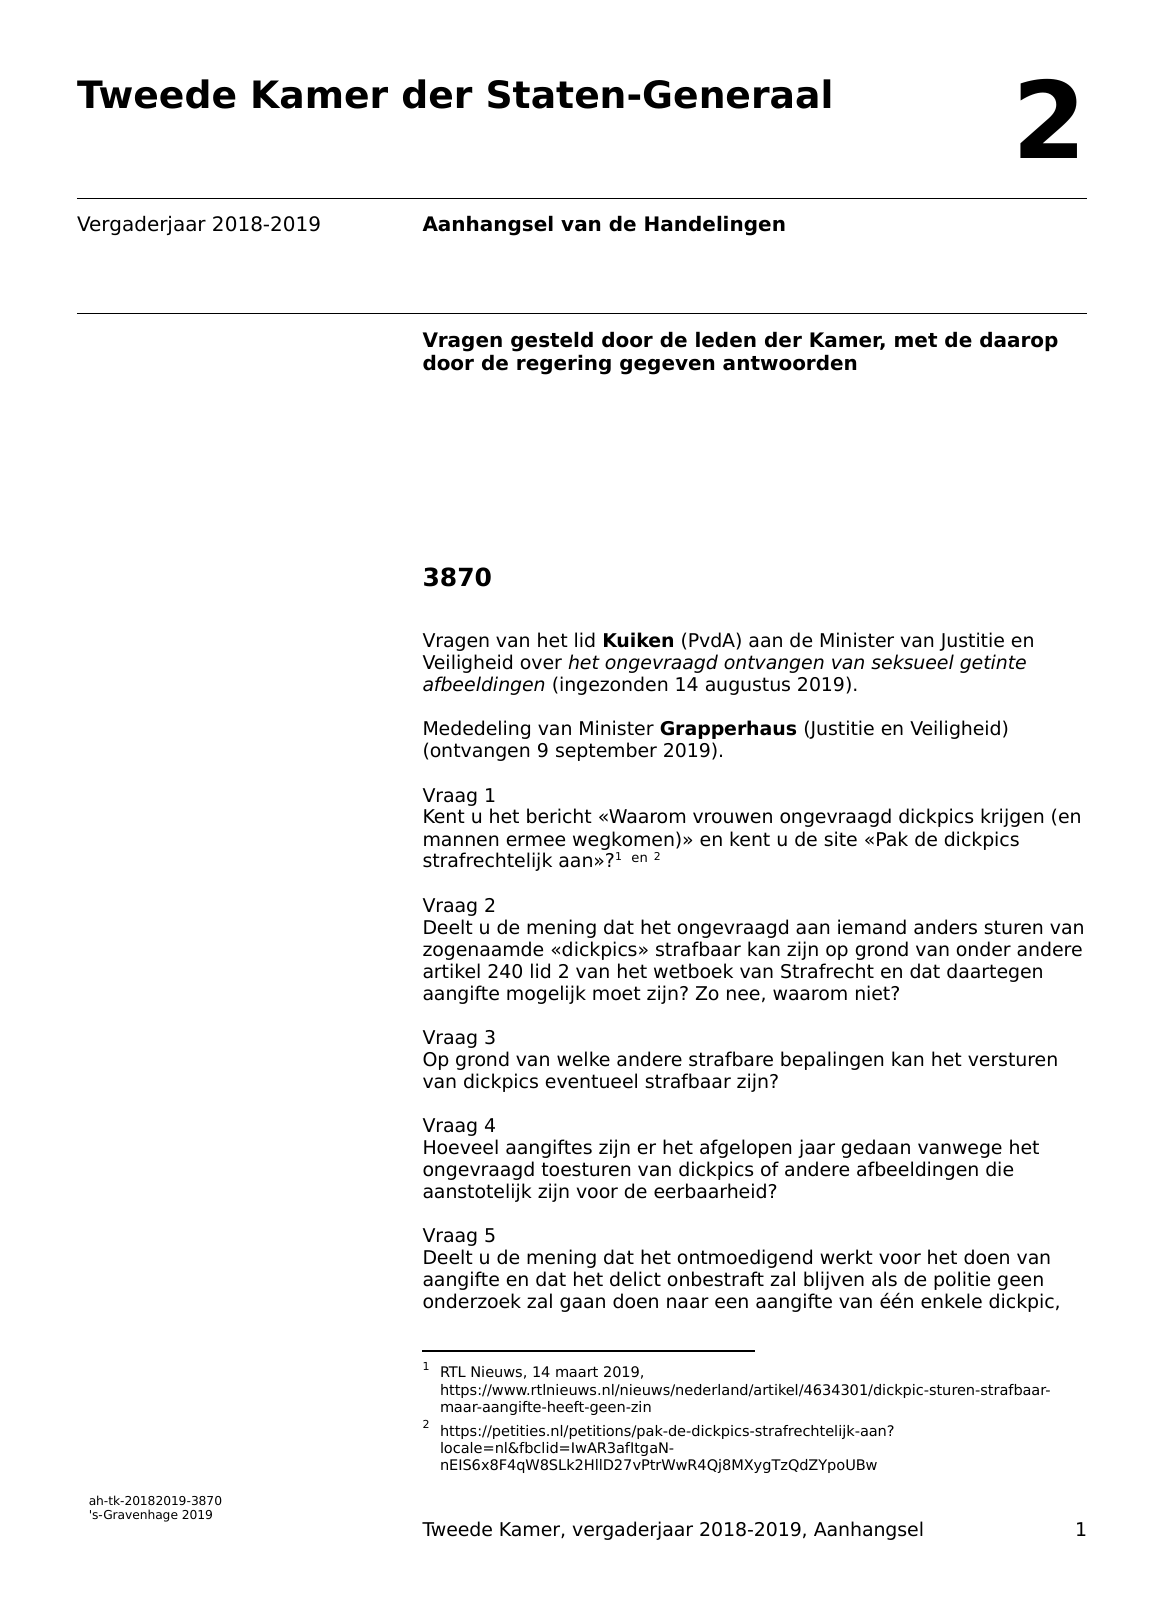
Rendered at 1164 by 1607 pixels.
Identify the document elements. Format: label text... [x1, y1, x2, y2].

text Hoeveel aangiftes zijn er het afgelopen jaar gedaan vanwege het ongevraagd toesturen van dickpics of andere afbeeldingen die aanstotelijk zijn voor de eerbaarheid? [422, 1137, 1087, 1203]
text Op grond van welke andere strafbare bepalingen kan het versturen van dickpics eventueel strafbaar zijn? [422, 1049, 1087, 1093]
text Mededeling van Minister Grapperhaus (Justitie en Veiligheid) (ontvangen 9 september 2019). [422, 718, 1087, 762]
text ah-tk-20182019-3870 [88, 1494, 323, 1508]
table_cell Aanhangsel van de Handelingen [422, 199, 1087, 313]
text Vraag 2 [422, 894, 1087, 917]
table_header Tweede Kamer der Staten-Generaal [77, 59, 886, 198]
text Vragen van het lid Kuiken (PvdA) aan de Minister van Justitie en Veiligheid over het ongevraagd ontvangen van seksueel getinte afbeeldingen (ingezonden 14 augustus 2019). [422, 630, 1087, 696]
table_cell Vergaderjaar 2018-2019 [77, 199, 422, 313]
text 3870 [422, 563, 1087, 592]
table_cell Vragen gesteld door de leden der Kamer, met de daarop door de regering gegeven antwoorden [422, 314, 1087, 375]
text RTL Nieuws, 14 maart 2019, https://www.rtlnieuws.nl/nieuws/nederland/artikel/4634301/dickpic-sturen-strafbaar-maar-aangifte-heeft-geen-zin [422, 1360, 1087, 1416]
text Vraag 1 [422, 784, 1087, 806]
text Vraag 4 [422, 1115, 1087, 1137]
text Deelt u de mening dat het ongevraagd aan iemand anders sturen van zogenaamde «dickpics» strafbaar kan zijn op grond van onder andere artikel 240 lid 2 van het wetboek van Strafrecht en dat daartegen aangifte mogelijk moet zijn? Zo nee, waarom niet? [422, 917, 1087, 1004]
text Vraag 5 [422, 1225, 1087, 1247]
table_header 2 [886, 59, 1087, 198]
text Kent u het bericht «Waarom vrouwen ongevraagd dickpics krijgen (en mannen ermee wegkomen)» en kent u de site «Pak de dickpics strafrechtelijk aan»? en [422, 806, 1087, 872]
text https://petities.nl/petitions/pak-de-dickpics-strafrechtelijk-aan?locale=nl&fbclid=IwAR3afItgaN-nEIS6x8F4qW8SLk2HllD27vPtrWwR4Qj8MXygTzQdZYpoUBw [422, 1418, 1087, 1474]
table_cell [77, 314, 422, 375]
text Deelt u de mening dat het ontmoedigend werkt voor het doen van aangifte en dat het delict onbestraft zal blijven als de politie geen onderzoek zal gaan doen naar een aangifte van één enkele dickpic, [422, 1247, 1087, 1313]
text Vraag 3 [422, 1027, 1087, 1049]
text 's-Gravenhage 2019 [88, 1508, 323, 1522]
